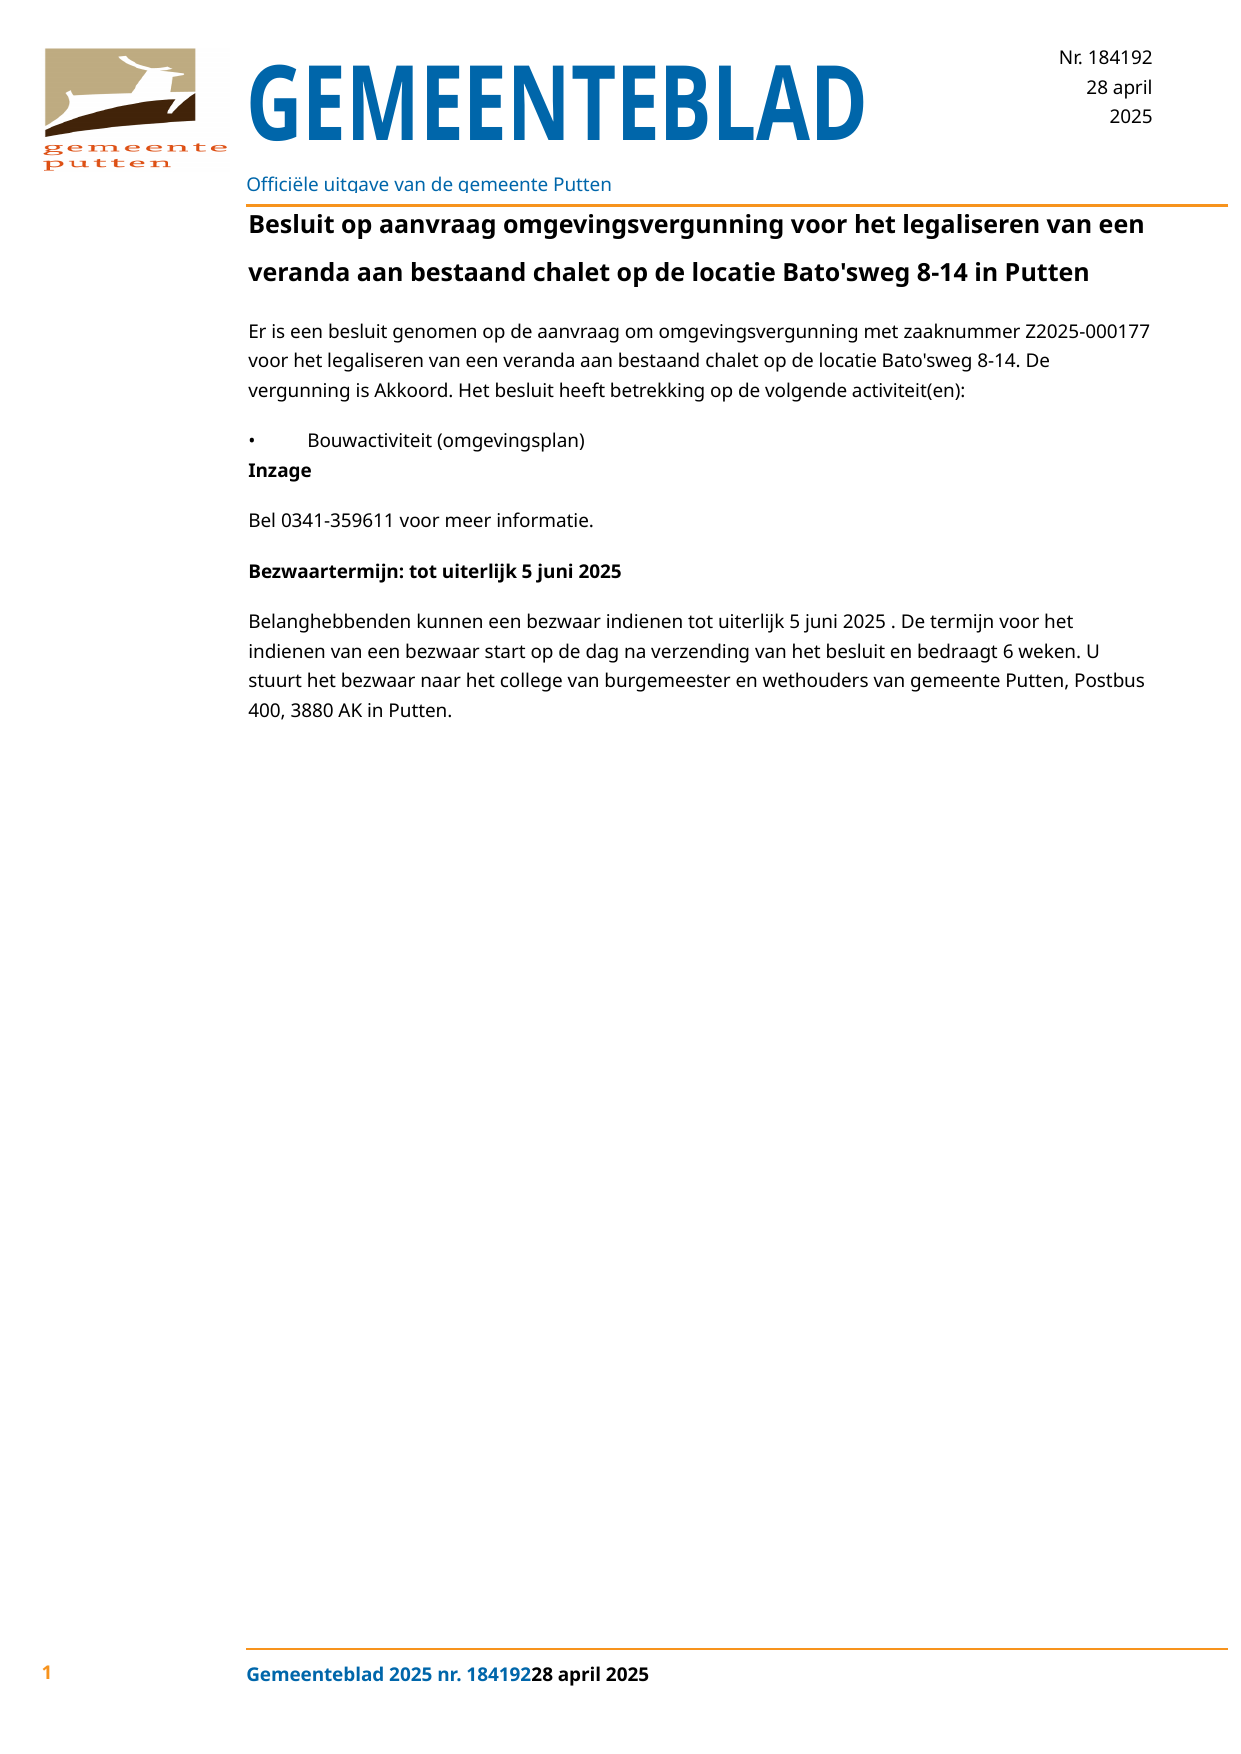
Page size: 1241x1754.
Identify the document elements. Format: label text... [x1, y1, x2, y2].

text Bel 0341-359611 voor meer informatie. [248, 507, 1152, 533]
text Er is een besluit genomen op de aanvraag om omgevingsvergunning met zaaknummer Z2025-000177 voor het legaliseren van een veranda aan bestaand chalet op de locatie Bato'sweg 8-14. De vergunning is Akkoord. Het besluit heeft betrekking op de volgende activiteit(en): [248, 318, 1152, 403]
text Inzage [248, 457, 1152, 483]
picture [41, 47, 231, 172]
list Bouwactiviteit (omgevingsplan) [248, 427, 1152, 453]
text Belanghebbenden kunnen een bezwaar indienen tot uiterlijk 5 juni 2025 . De termijn voor het indienen van een bezwaar start op de dag na verzending van het besluit en bedraagt 6 weken. U stuurt het bezwaar naar het college van burgemeester en wethouders van gemeente Putten, Postbus 400, 3880 AK in Putten. [248, 608, 1152, 723]
text Besluit op aanvraag omgevingsvergunning voor het legaliseren van een veranda aan bestaand chalet op de locatie Bato'sweg 8-14 in Putten [248, 207, 1152, 288]
text Bezwaartermijn: tot uiterlijk 5 juni 2025 [248, 558, 1152, 584]
